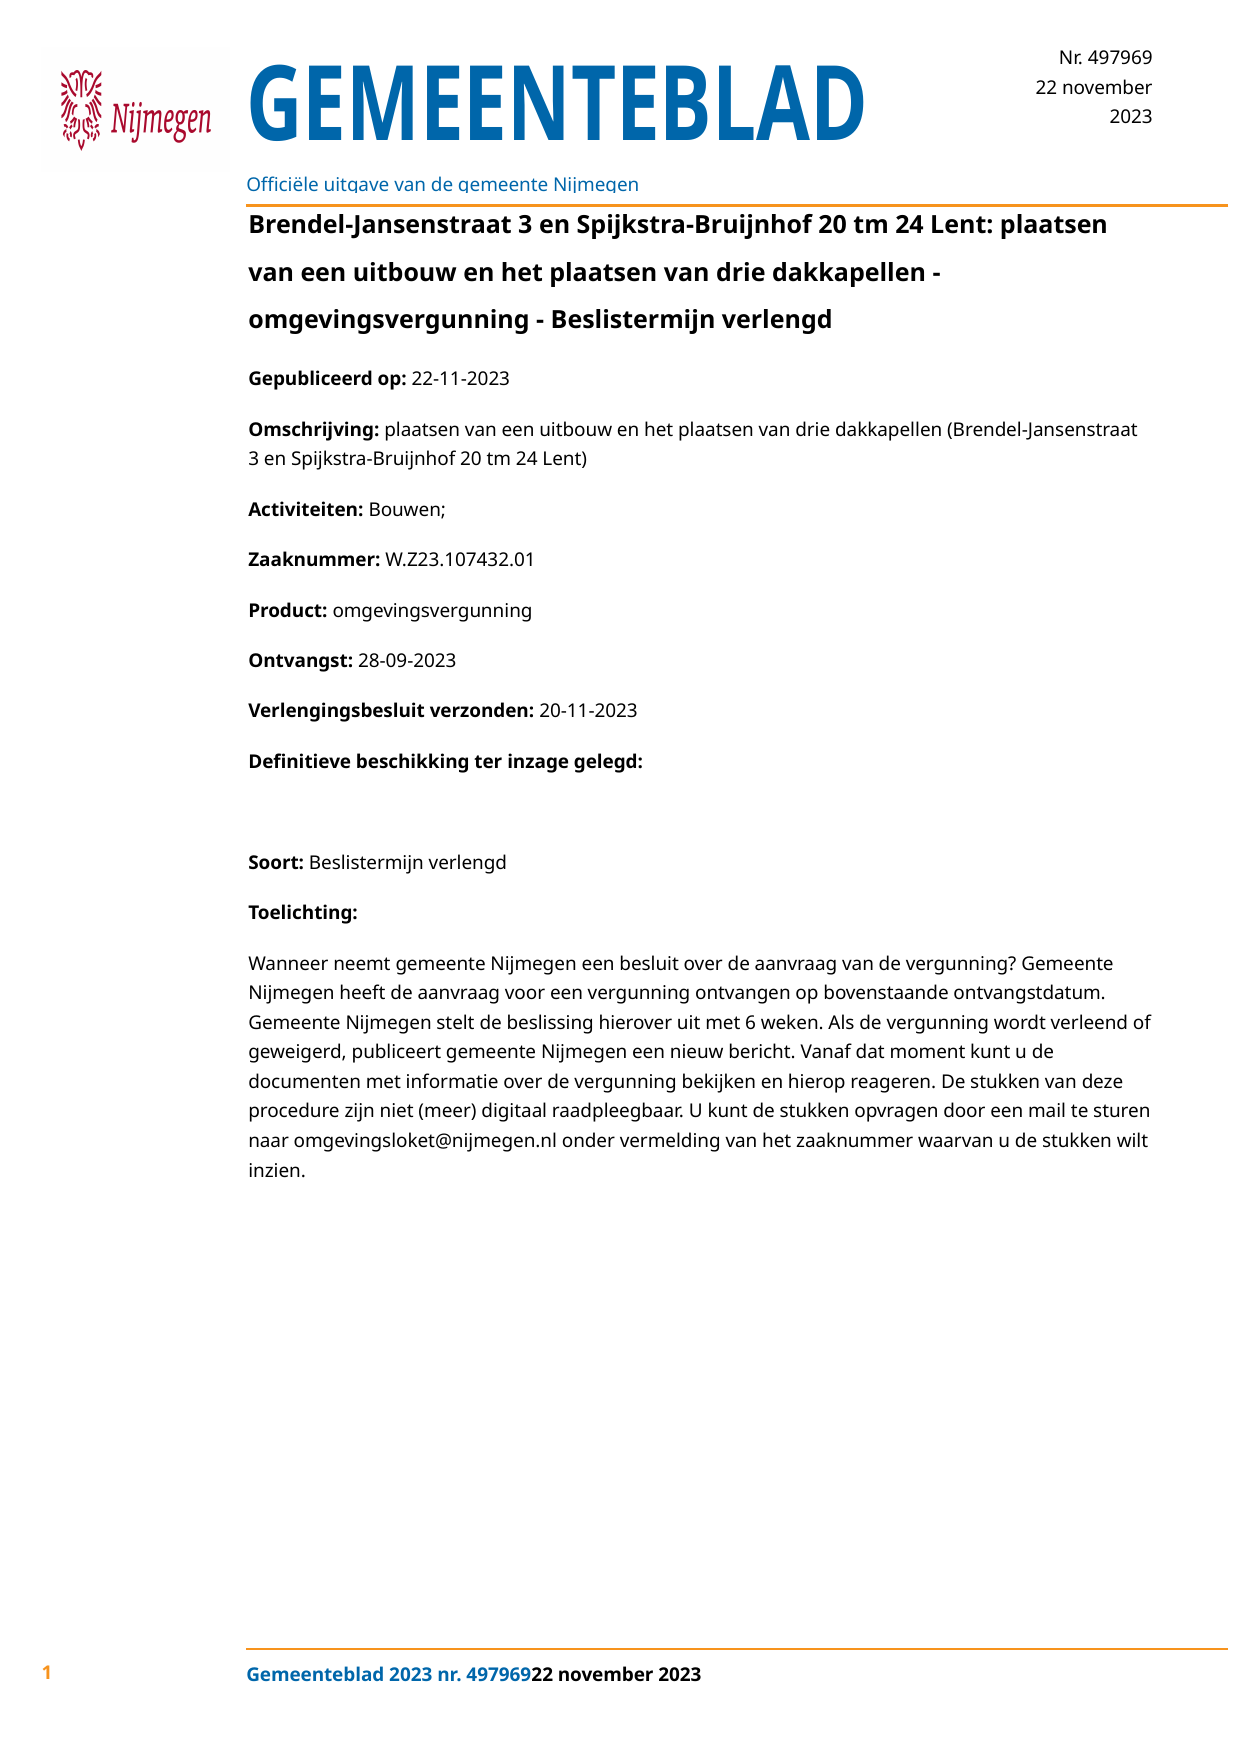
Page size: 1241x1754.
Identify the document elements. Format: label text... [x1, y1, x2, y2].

text Definitieve beschikking ter inzage gelegd: [248, 748, 1152, 774]
text Verlengingsbesluit verzonden: 20-11-2023 [248, 698, 1152, 723]
text Zaaknummer: W.Z23.107432.01 [248, 546, 1152, 572]
text Activiteiten: Bouwen; [248, 496, 1152, 522]
text Soort: Beslistermijn verlengd [248, 849, 1152, 874]
text Gepubliceerd op: 22-11-2023 [248, 366, 1152, 391]
text Brendel-Jansenstraat 3 en Spijkstra-Bruijnhof 20 tm 24 Lent: plaatsen van een uitbouw en het plaatsen van drie dakkapellen - omgevingsvergunning - Beslistermijn verlengd [248, 207, 1152, 336]
text Toelichting: [248, 899, 1152, 925]
text Wanneer neemt gemeente Nijmegen een besluit over de aanvraag van de vergunning? Gemeente Nijmegen heeft de aanvraag voor een vergunning ontvangen op bovenstaande ontvangstdatum. Gemeente Nijmegen stelt de beslissing hierover uit met 6 weken. Als de vergunning wordt verleend of geweigerd, publiceert gemeente Nijmegen een nieuw bericht. Vanaf dat moment kunt u de documenten met informatie over de vergunning bekijken en hierop reageren. De stukken van deze procedure zijn niet (meer) digitaal raadpleegbaar. U kunt de stukken opvragen door een mail te sturen naar omgevingsloket@nijmegen.nl onder vermelding van het zaaknummer waarvan u de stukken wilt inzien. [248, 950, 1152, 1182]
text Omschrijving: plaatsen van een uitbouw en het plaatsen van drie dakkapellen (Brendel-Jansenstraat 3 en Spijkstra-Bruijnhof 20 tm 24 Lent) [248, 416, 1152, 471]
text Ontvangst: 28-09-2023 [248, 647, 1152, 673]
picture [41, 47, 231, 172]
text Product: omgevingsvergunning [248, 597, 1152, 622]
